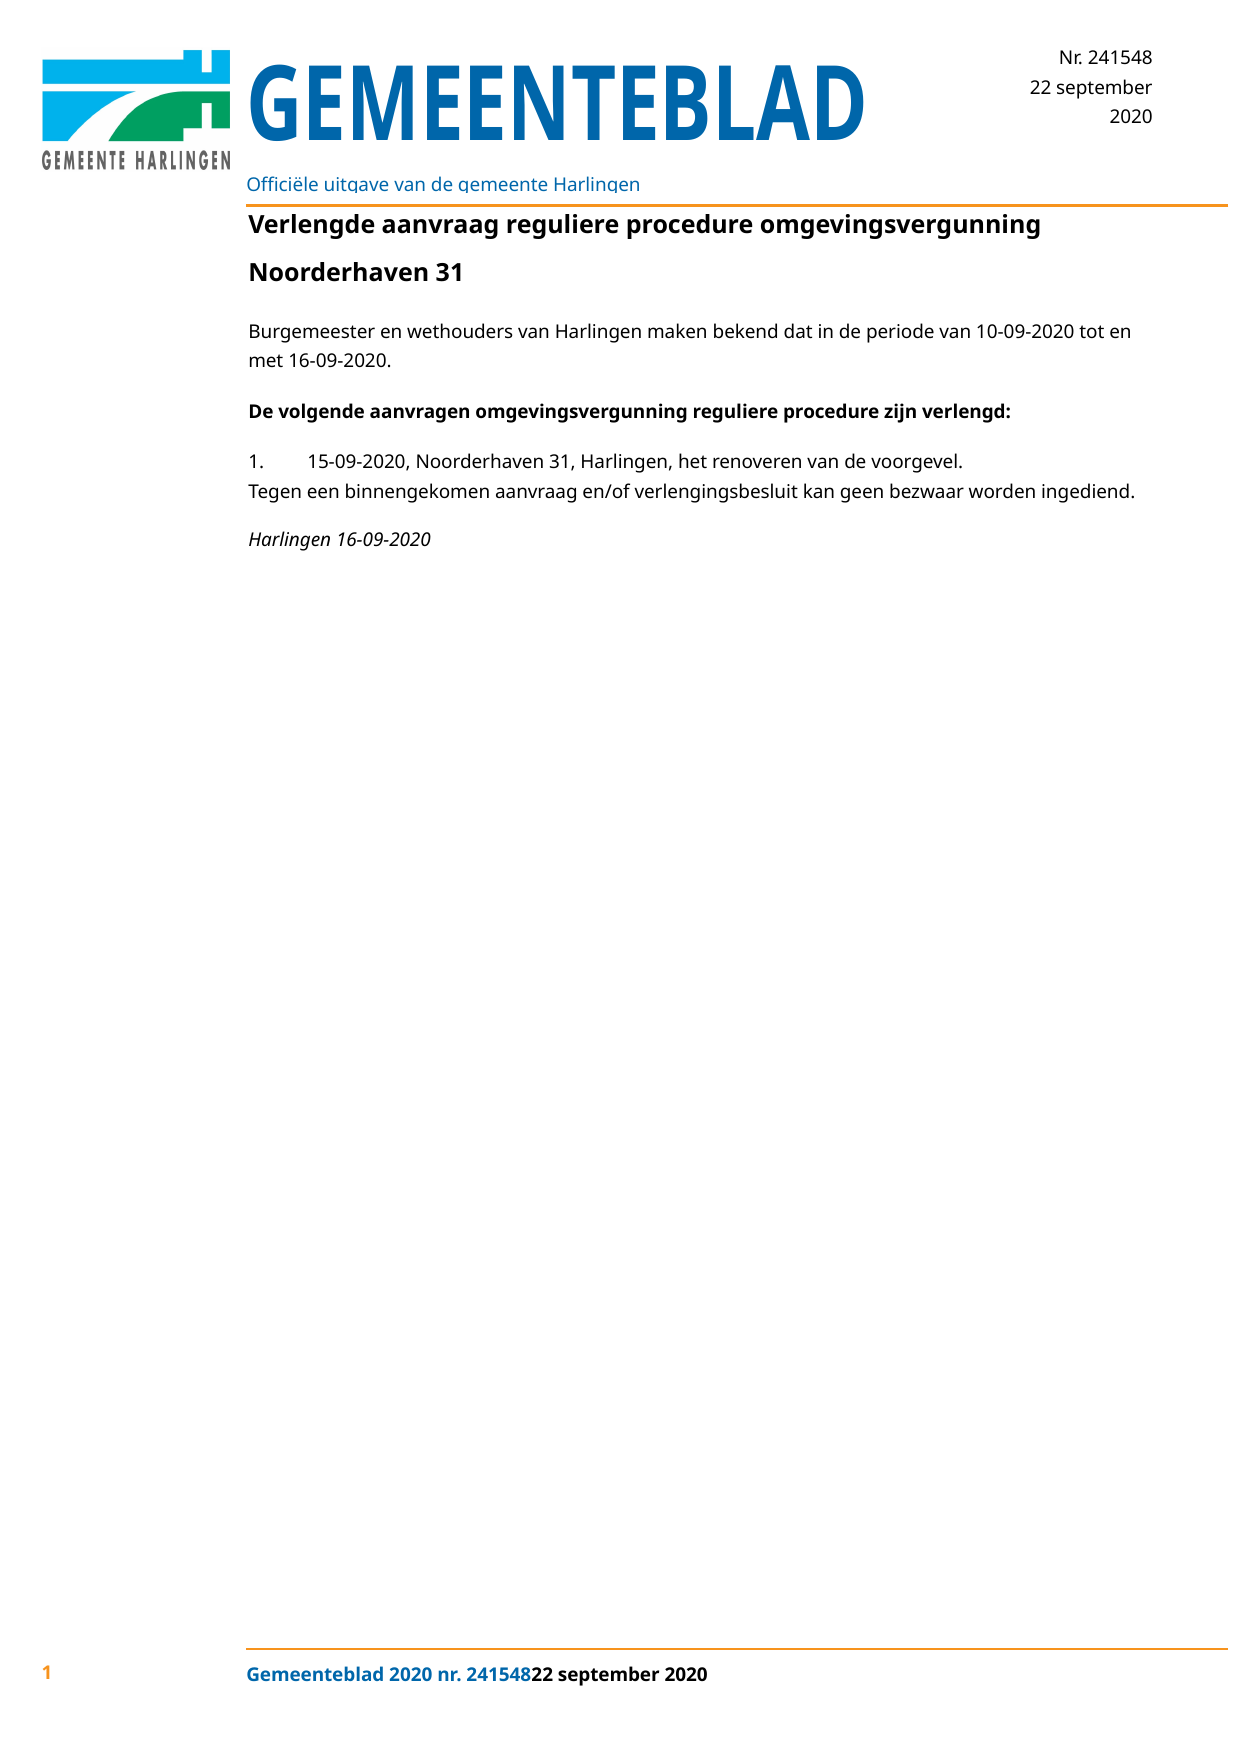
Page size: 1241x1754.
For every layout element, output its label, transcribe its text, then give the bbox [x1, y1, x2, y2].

list 15-09-2020, Noorderhaven 31, Harlingen, het renoveren van de voorgevel. [248, 448, 1152, 474]
picture [41, 47, 231, 172]
text Verlengde aanvraag reguliere procedure omgevingsvergunning Noorderhaven 31 [248, 207, 1152, 288]
text Harlingen 16-09-2020 [248, 526, 1152, 551]
text Tegen een binnengekomen aanvraag en/of verlengingsbesluit kan geen bezwaar worden ingediend. [248, 478, 1152, 504]
text De volgende aanvragen omgevingsvergunning reguliere procedure zijn verlengd: [248, 398, 1152, 424]
text Burgemeester en wethouders van Harlingen maken bekend dat in de periode van 10-09-2020 tot en met 16-09-2020. [248, 318, 1152, 373]
